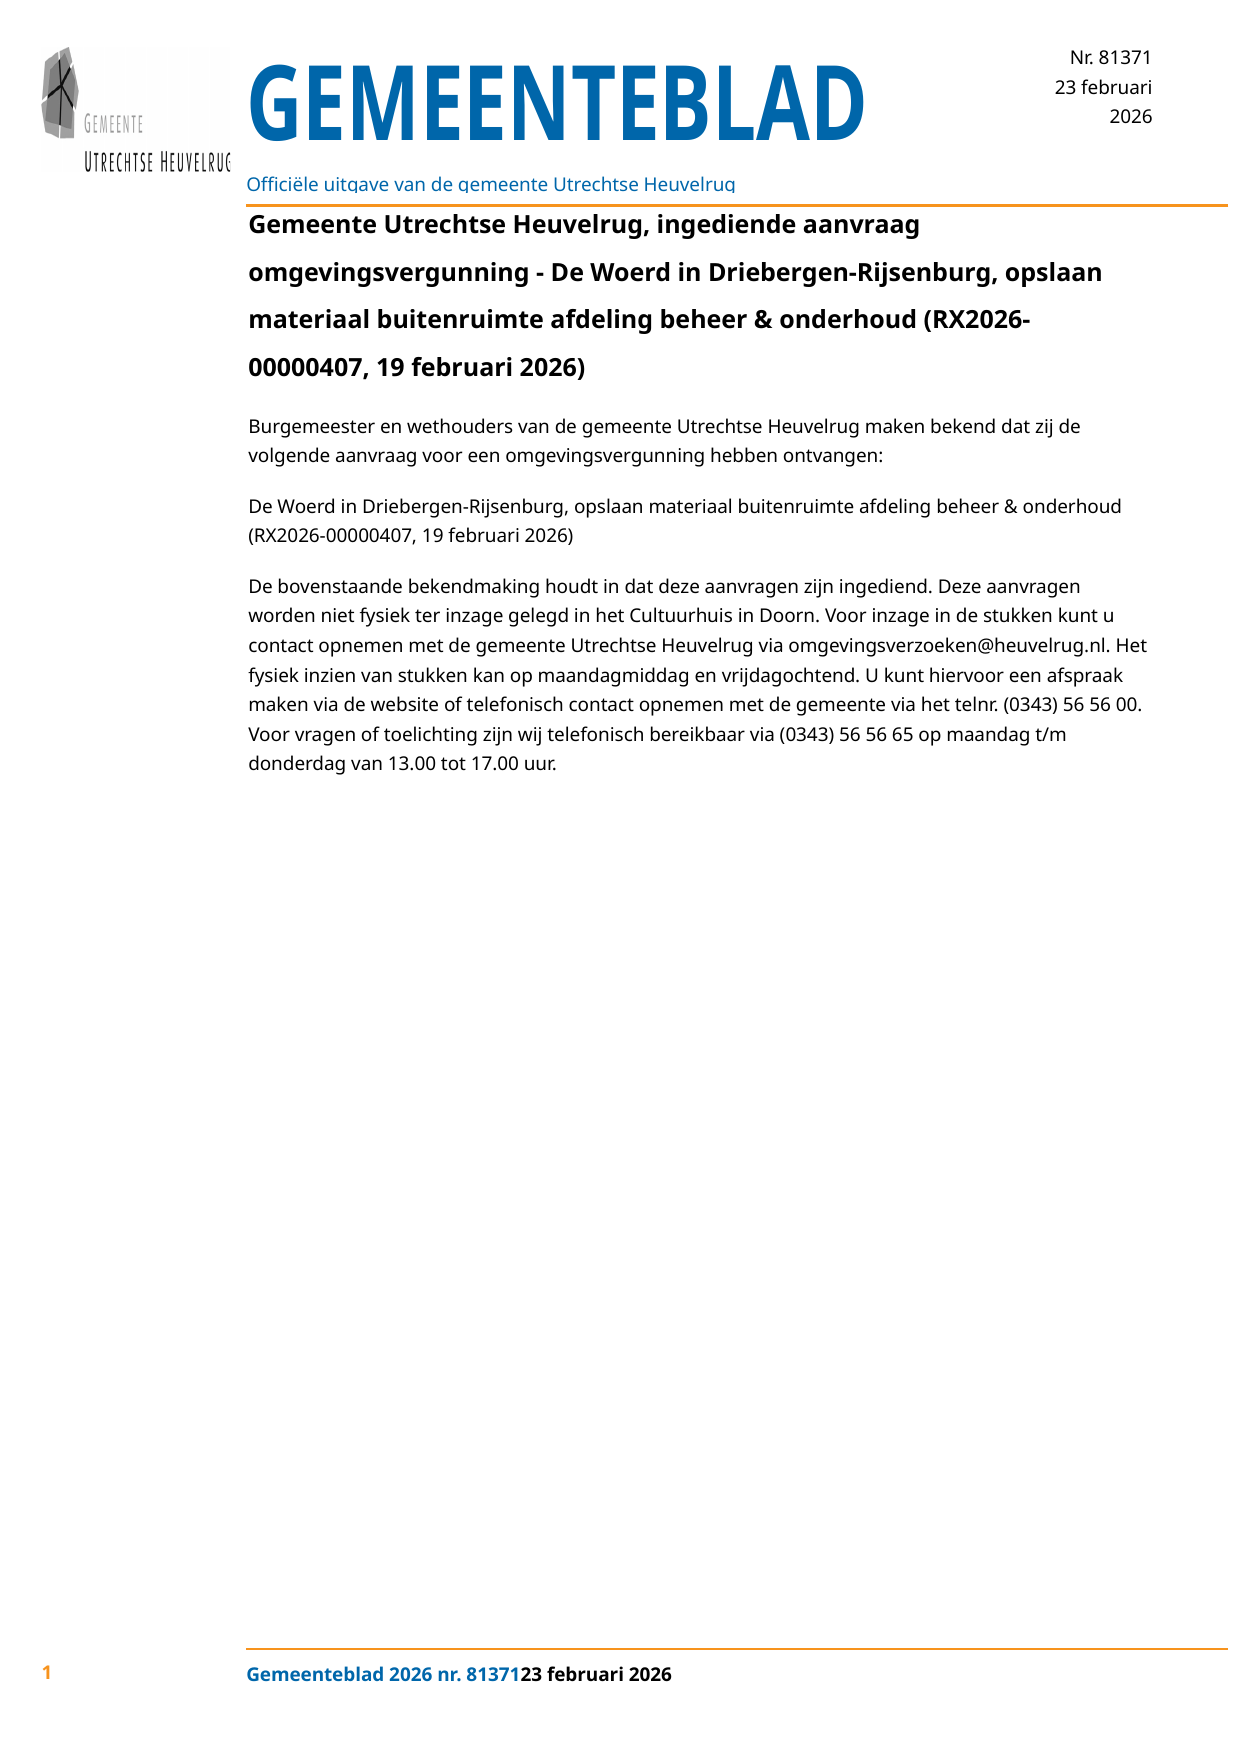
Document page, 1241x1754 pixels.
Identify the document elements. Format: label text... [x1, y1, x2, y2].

picture [41, 47, 231, 172]
text Burgemeester en wethouders van de gemeente Utrechtse Heuvelrug maken bekend dat zij de volgende aanvraag voor een omgevingsvergunning hebben ontvangen: [248, 413, 1152, 468]
text Gemeente Utrechtse Heuvelrug, ingediende aanvraag omgevingsvergunning - De Woerd in Driebergen-Rijsenburg, opslaan materiaal buitenruimte afdeling beheer & onderhoud (RX2026-00000407, 19 februari 2026) [248, 207, 1152, 384]
text De bovenstaande bekendmaking houdt in dat deze aanvragen zijn ingediend. Deze aanvragen worden niet fysiek ter inzage gelegd in het Cultuurhuis in Doorn. Voor inzage in de stukken kunt u contact opnemen met de gemeente Utrechtse Heuvelrug via omgevingsverzoeken@heuvelrug.nl. Het fysiek inzien van stukken kan op maandagmiddag en vrijdagochtend. U kunt hiervoor een afspraak maken via de website of telefonisch contact opnemen met de gemeente via het telnr. (0343) 56 56 00. Voor vragen of toelichting zijn wij telefonisch bereikbaar via (0343) 56 56 65 op maandag t/m donderdag van 13.00 tot 17.00 uur. [248, 573, 1152, 776]
text De Woerd in Driebergen-Rijsenburg, opslaan materiaal buitenruimte afdeling beheer & onderhoud (RX2026-00000407, 19 februari 2026) [248, 493, 1152, 548]
